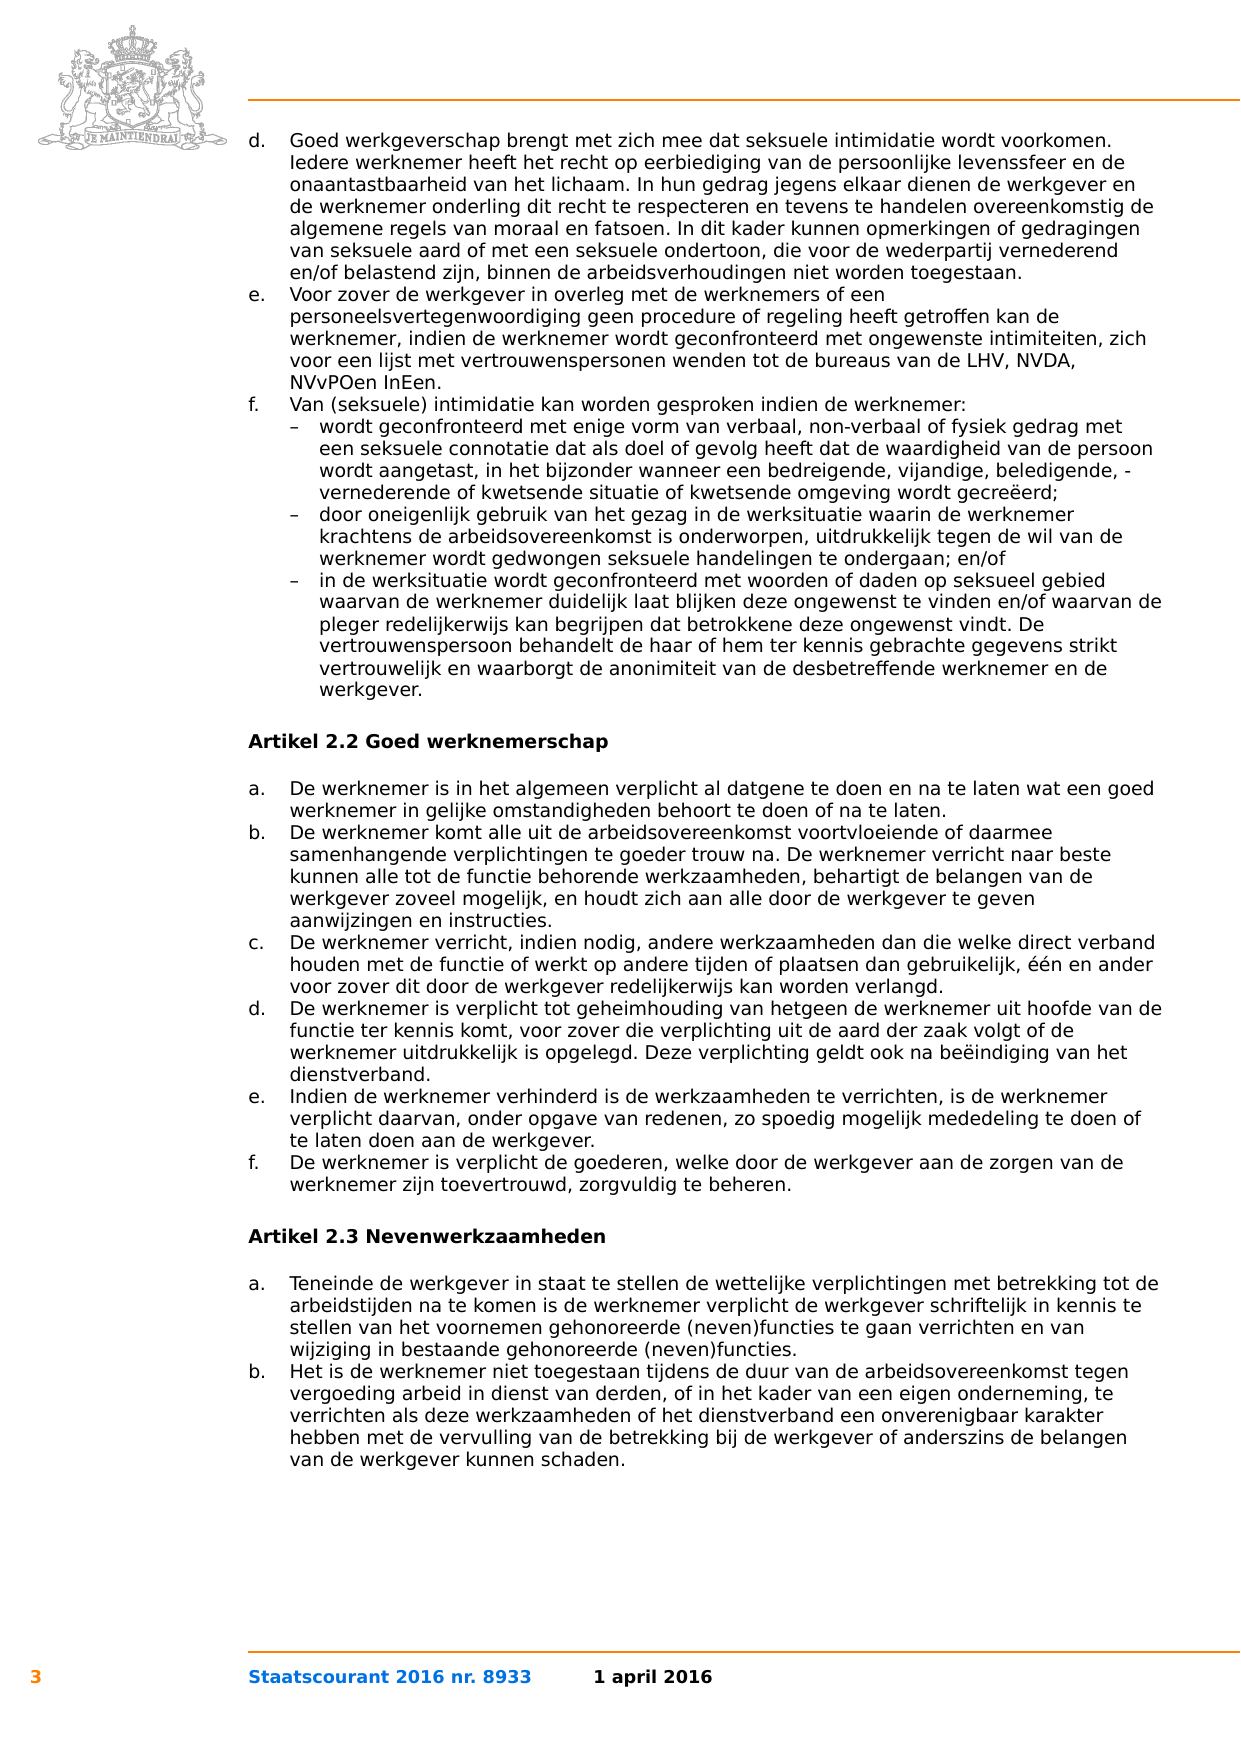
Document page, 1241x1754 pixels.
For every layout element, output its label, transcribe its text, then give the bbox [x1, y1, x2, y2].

text f. Van (seksuele) intimidatie kan worden gesproken indien de werknemer: [248, 394, 1163, 416]
text a. Teneinde de werkgever in staat te stellen de wettelijke verplichtingen met betrekking tot de arbeidstijden na te komen is de werknemer verplicht de werkgever schriftelijk in kennis te stellen van het voornemen gehonoreerde (neven)functies te gaan verrichten en van wijziging in bestaande gehonoreerde (neven)functies. [248, 1273, 1163, 1361]
subtitle Artikel 2.3 Nevenwerkzaamheden [248, 1226, 1163, 1248]
text – in de werksituatie wordt geconfronteerd met woorden of daden op seksueel gebied waarvan de werknemer duidelijk laat blijken deze ongewenst te vinden en/of waarvan de pleger redelijkerwijs kan begrijpen dat betrokkene deze ongewenst vindt. De vertrouwenspersoon behandelt de haar of hem ter kennis gebrachte gegevens strikt vertrouwelijk en waarborgt de anonimiteit van de desbetreffende werknemer en de werkgever. [289, 569, 1163, 701]
text e. Voor zover de werkgever in overleg met de werknemers of een personeelsvertegenwoordiging geen procedure of regeling heeft getroffen kan de werknemer, indien de werknemer wordt geconfronteerd met ongewenste intimiteiten, zich voor een lijst met vertrouwenspersonen wenden tot de bureaus van de LHV, NVDA, NVvPOen InEen. [248, 284, 1163, 394]
text b. Het is de werknemer niet toegestaan tijdens de duur van de arbeidsovereenkomst tegen vergoeding arbeid in dienst van derden, of in het kader van een eigen onderneming, te verrichten als deze werkzaamheden of het dienstverband een onverenigbaar karakter hebben met de vervulling van de betrekking bij de werkgever of anderszins de belangen van de werkgever kunnen schaden. [248, 1361, 1163, 1471]
text b. De werknemer komt alle uit de arbeidsovereenkomst voortvloeiende of daarmee samenhangende verplichtingen te goeder trouw na. De werknemer verricht naar beste kunnen alle tot de functie behorende werkzaamheden, behartigt de belangen van de werkgever zoveel mogelijk, en houdt zich aan alle door de werkgever te geven aanwijzingen en instructies. [248, 822, 1163, 932]
text f. De werknemer is verplicht de goederen, welke door de werkgever aan de zorgen van de werknemer zijn toevertrouwd, zorgvuldig te beheren. [248, 1152, 1163, 1196]
text d. De werknemer is verplicht tot geheimhouding van hetgeen de werknemer uit hoofde van de functie ter kennis komt, voor zover die verplichting uit de aard der zaak volgt of de werknemer uitdrukkelijk is opgelegd. Deze verplichting geldt ook na beëindiging van het dienstverband. [248, 998, 1163, 1086]
text – door oneigenlijk gebruik van het gezag in de werksituatie waarin de werknemer krachtens de arbeidsovereenkomst is onderworpen, uitdrukkelijk tegen de wil van de werknemer wordt gedwongen seksuele handelingen te ondergaan; en/of [289, 503, 1163, 569]
picture [38, 25, 227, 150]
text d. Goed werkgeverschap brengt met zich mee dat seksuele intimidatie wordt voorkomen. Iedere werknemer heeft het recht op eerbiediging van de persoonlijke levenssfeer en de onaantastbaarheid van het lichaam. In hun gedrag jegens elkaar dienen de werkgever en de werknemer onderling dit recht te respecteren en tevens te handelen overeenkomstig de algemene regels van moraal en fatsoen. In dit kader kunnen opmerkingen of gedragingen van seksuele aard of met een seksuele ondertoon, die voor de wederpartij vernederend en/of belastend zijn, binnen de arbeidsverhoudingen niet worden toegestaan. [248, 130, 1163, 284]
text – wordt geconfronteerd met enige vorm van verbaal, non-verbaal of fysiek gedrag met een seksuele connotatie dat als doel of gevolg heeft dat de waardigheid van de persoon wordt aangetast, in het bijzonder wanneer een bedreigende, vijandige, beledigende, -vernederende of kwetsende situatie of kwetsende omgeving wordt gecreëerd; [289, 416, 1163, 503]
subtitle Artikel 2.2 Goed werknemerschap [248, 731, 1163, 753]
text c. De werknemer verricht, indien nodig, andere werkzaamheden dan die welke direct verband houden met de functie of werkt op andere tijden of plaatsen dan gebruikelijk, één en ander voor zover dit door de werkgever redelijkerwijs kan worden verlangd. [248, 932, 1163, 998]
text a. De werknemer is in het algemeen verplicht al datgene te doen en na te laten wat een goed werknemer in gelijke omstandigheden behoort te doen of na te laten. [248, 778, 1163, 822]
text e. Indien de werknemer verhinderd is de werkzaamheden te verrichten, is de werknemer verplicht daarvan, onder opgave van redenen, zo spoedig mogelijk mededeling te doen of te laten doen aan de werkgever. [248, 1086, 1163, 1152]
